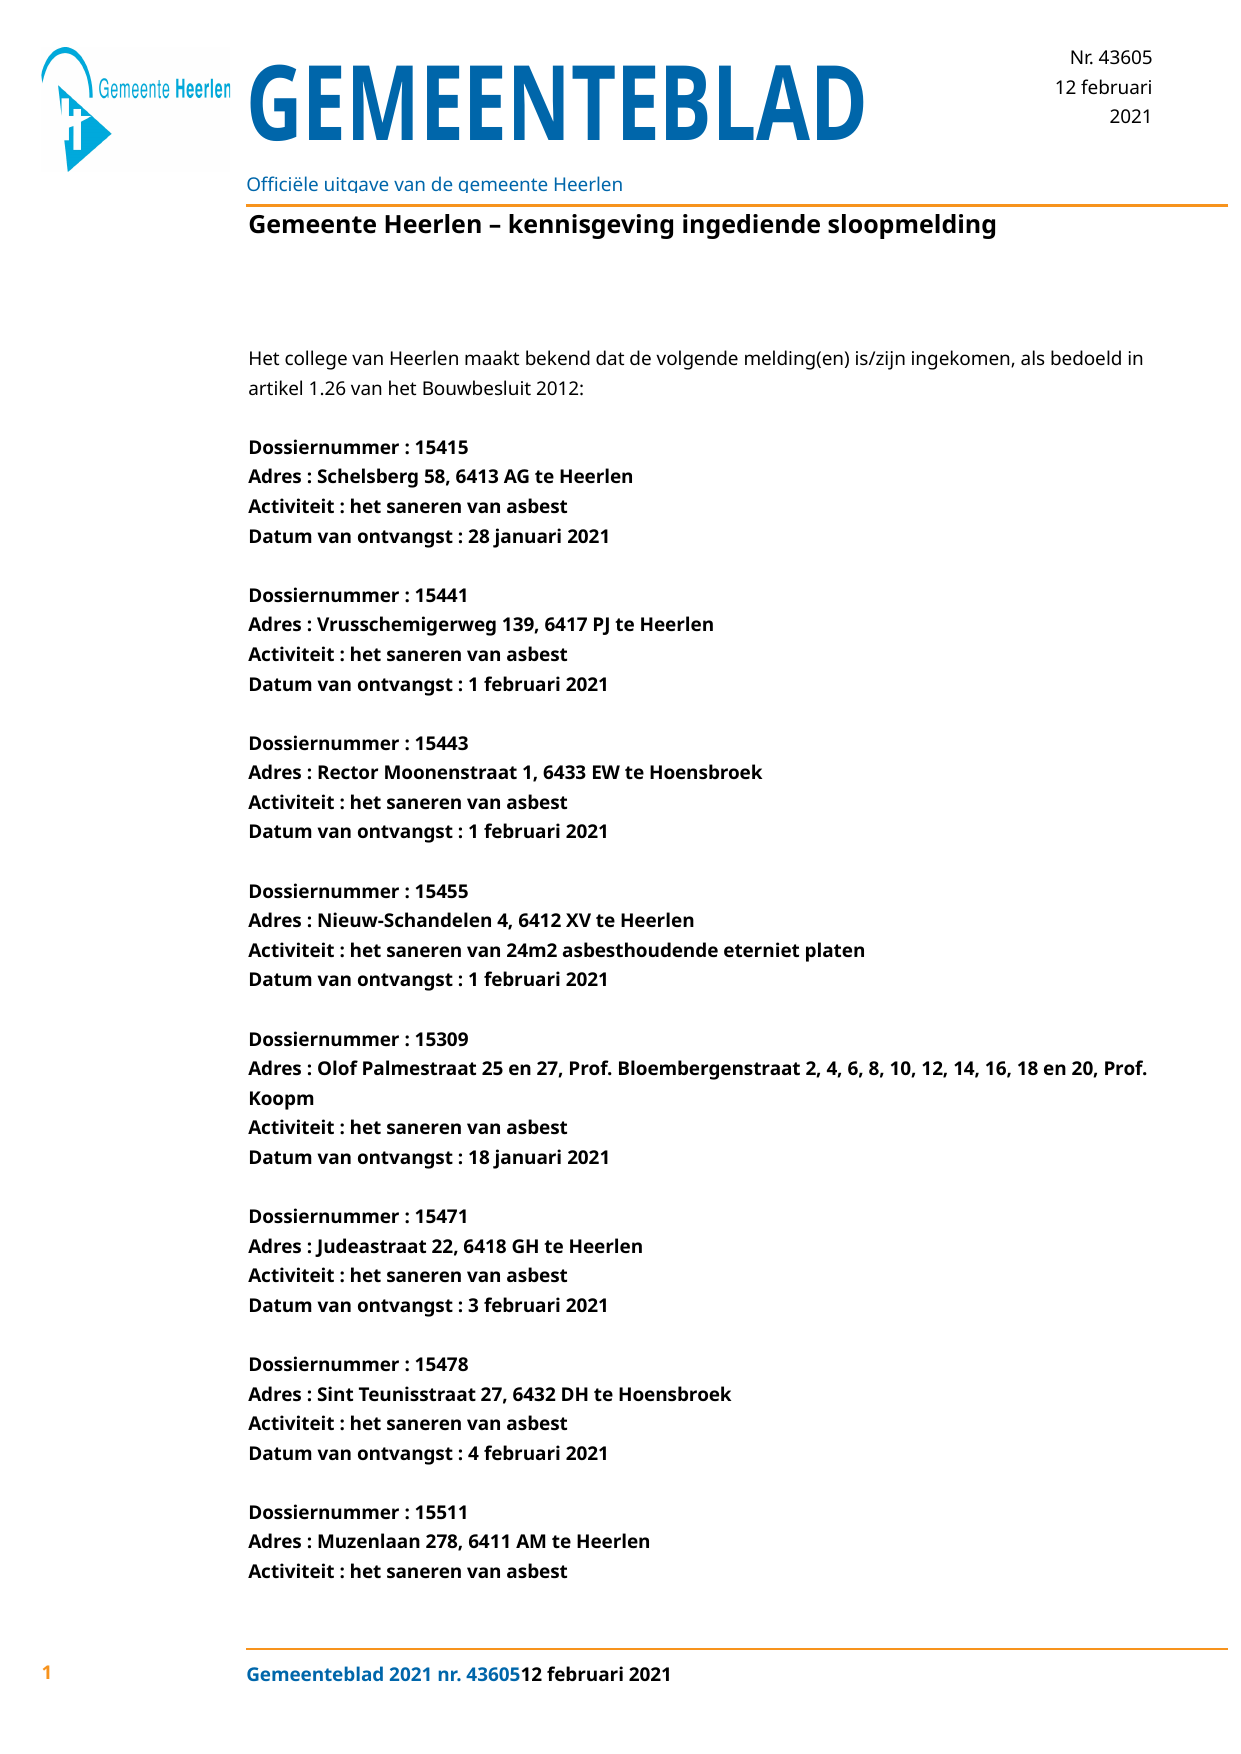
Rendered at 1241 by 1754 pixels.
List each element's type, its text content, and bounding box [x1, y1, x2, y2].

text Adres : Judeastraat 22, 6418 GH te Heerlen [248, 1233, 1152, 1258]
text Datum van ontvangst : 1 februari 2021 [248, 819, 1152, 844]
text Activiteit : het saneren van asbest [248, 1410, 1152, 1436]
text Datum van ontvangst : 1 februari 2021 [248, 967, 1152, 992]
text Activiteit : het saneren van asbest [248, 641, 1152, 667]
text Gemeente Heerlen – kennisgeving ingediende sloopmelding [248, 207, 1152, 241]
text Dossiernummer : 15511 [248, 1499, 1152, 1525]
text Dossiernummer : 15441 [248, 582, 1152, 608]
text Dossiernummer : 15455 [248, 878, 1152, 903]
text Datum van ontvangst : 18 januari 2021 [248, 1144, 1152, 1170]
text Datum van ontvangst : 1 februari 2021 [248, 671, 1152, 696]
text Adres : Muzenlaan 278, 6411 AM te Heerlen [248, 1529, 1152, 1554]
text Activiteit : het saneren van asbest [248, 1558, 1152, 1584]
text Datum van ontvangst : 28 januari 2021 [248, 523, 1152, 548]
text Activiteit : het saneren van asbest [248, 789, 1152, 815]
text Het college van Heerlen maakt bekend dat de volgende melding(en) is/zijn ingekomen, als bedoeld in artikel 1.26 van het Bouwbesluit 2012: [248, 345, 1152, 401]
text Dossiernummer : 15415 [248, 434, 1152, 460]
text Adres : Sint Teunisstraat 27, 6432 DH te Hoensbroek [248, 1381, 1152, 1406]
text Dossiernummer : 15309 [248, 1026, 1152, 1051]
text Datum van ontvangst : 3 februari 2021 [248, 1292, 1152, 1318]
text Adres : Rector Moonenstraat 1, 6433 EW te Hoensbroek [248, 759, 1152, 785]
text Dossiernummer : 15478 [248, 1351, 1152, 1377]
picture [41, 47, 59, 70]
text Activiteit : het saneren van asbest [248, 1114, 1152, 1140]
text Dossiernummer : 15443 [248, 730, 1152, 756]
text Activiteit : het saneren van asbest [248, 493, 1152, 519]
text Adres : Schelsberg 58, 6413 AG te Heerlen [248, 464, 1152, 489]
text Datum van ontvangst : 4 februari 2021 [248, 1440, 1152, 1466]
text Adres : Olof Palmestraat 25 en 27, Prof. Bloembergenstraat 2, 4, 6, 8, 10, 12, 14, 16, 18 en 20, Prof. Koopm [248, 1055, 1152, 1111]
text Activiteit : het saneren van 24m2 asbesthoudende eterniet platen [248, 937, 1152, 963]
text Dossiernummer : 15471 [248, 1203, 1152, 1229]
text Activiteit : het saneren van asbest [248, 1262, 1152, 1288]
picture [41, 47, 231, 172]
text Adres : Nieuw-Schandelen 4, 6412 XV te Heerlen [248, 907, 1152, 933]
text Adres : Vrusschemigerweg 139, 6417 PJ te Heerlen [248, 612, 1152, 637]
